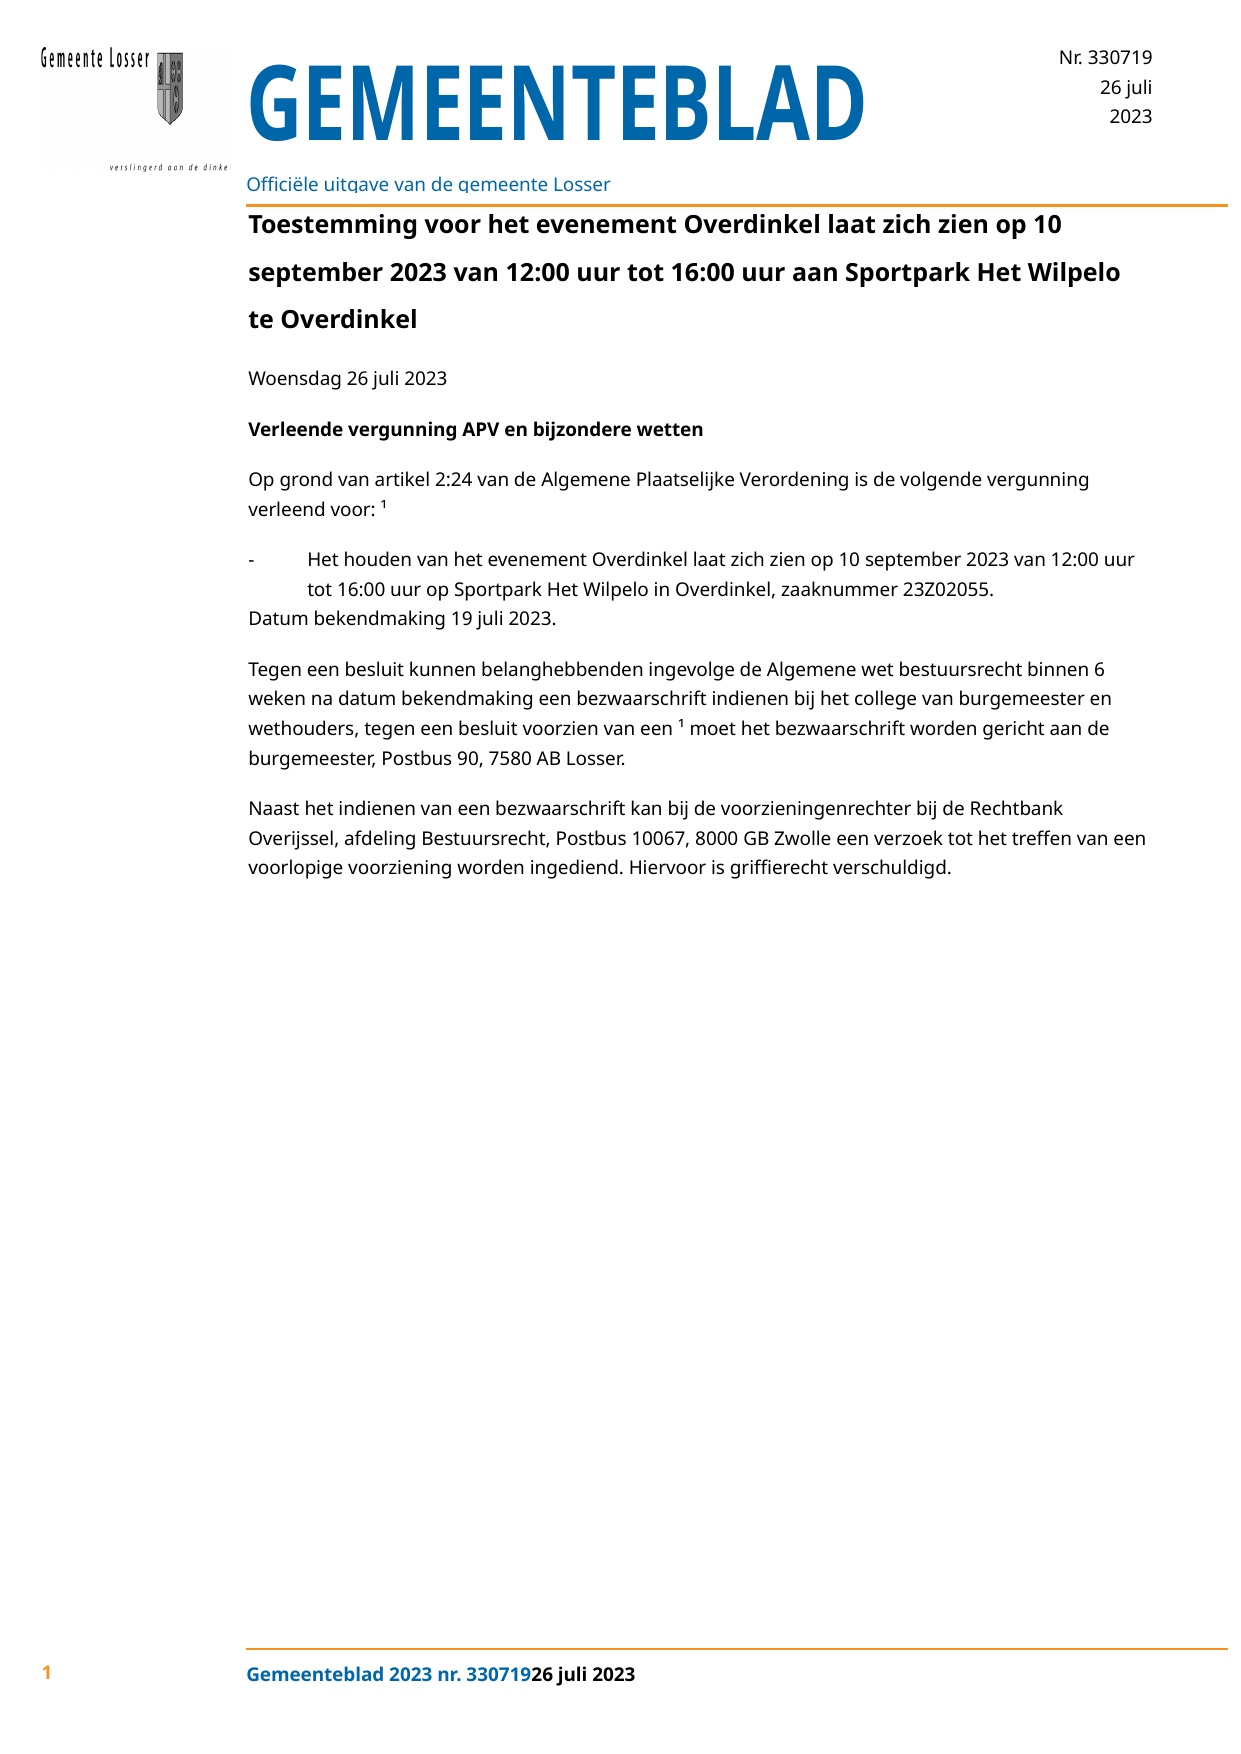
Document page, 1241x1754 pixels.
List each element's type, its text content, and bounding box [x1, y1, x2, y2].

text Woensdag 26 juli 2023 [248, 366, 1152, 391]
text Op grond van artikel 2:24 van de Algemene Plaatselijke Verordening is de volgende vergunning verleend voor: ¹ [248, 466, 1152, 522]
text Toestemming voor het evenement Overdinkel laat zich zien op 10 september 2023 van 12:00 uur tot 16:00 uur aan Sportpark Het Wilpelo te Overdinkel [248, 207, 1152, 336]
picture [41, 47, 231, 172]
text Naast het indienen van een bezwaarschrift kan bij de voorzieningenrechter bij de Rechtbank Overijssel, afdeling Bestuursrecht, Postbus 10067, 8000 GB Zwolle een verzoek tot het treffen van een voorlopige voorziening worden ingediend. Hiervoor is griffierecht verschuldigd. [248, 795, 1152, 880]
text Tegen een besluit kunnen belanghebbenden ingevolge de Algemene wet bestuursrecht binnen 6 weken na datum bekendmaking een bezwaarschrift indienen bij het college van burgemeester en wethouders, tegen een besluit voorzien van een ¹ moet het bezwaarschrift worden gericht aan de burgemeester, Postbus 90, 7580 AB Losser. [248, 656, 1152, 770]
text Verleende vergunning APV en bijzondere wetten [248, 416, 1152, 442]
text Datum bekendmaking 19 juli 2023. [248, 606, 1152, 631]
list Het houden van het evenement Overdinkel laat zich zien op 10 september 2023 van 12:00 uur tot 16:00 uur op Sportpark Het Wilpelo in Overdinkel, zaaknummer 23Z02055. [248, 546, 1152, 602]
